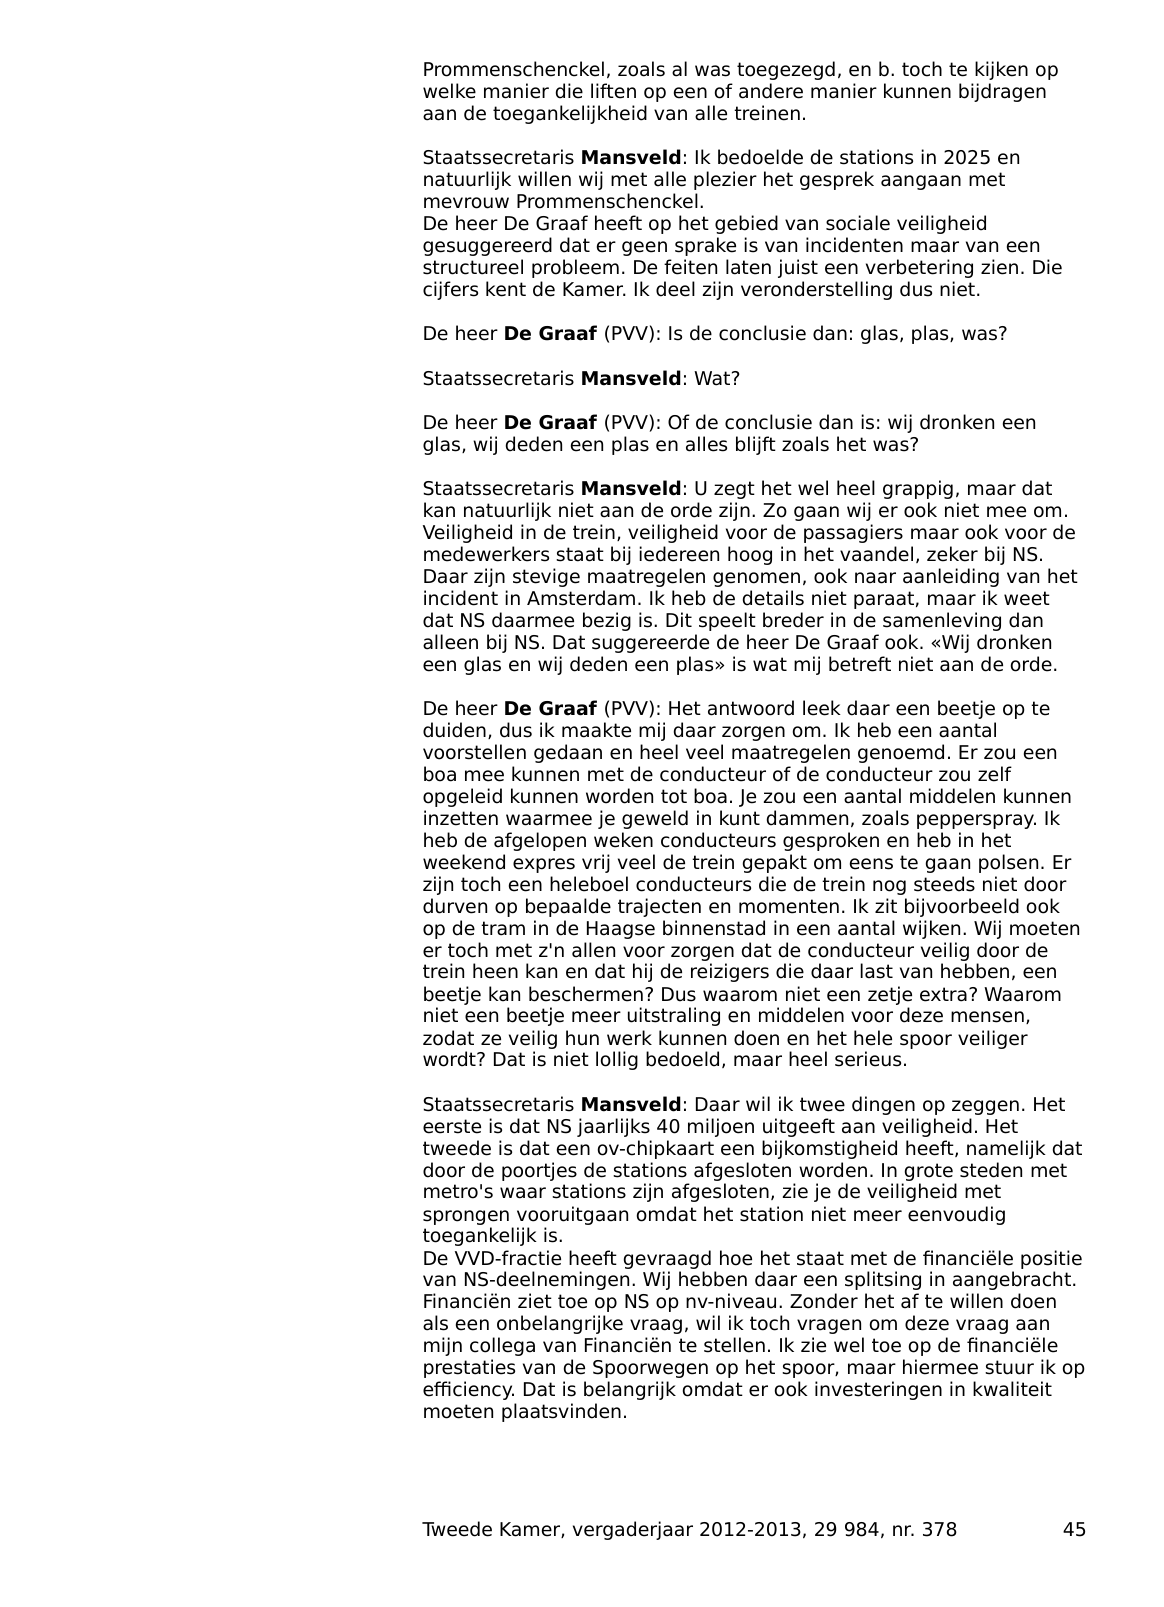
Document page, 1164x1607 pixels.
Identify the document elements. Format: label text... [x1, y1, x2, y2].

text Staatssecretaris Mansveld: Daar wil ik twee dingen op zeggen. Het eerste is dat NS jaarlijks 40 miljoen uitgeeft aan veiligheid. Het tweede is dat een ov-chipkaart een bijkomstigheid heeft, namelijk dat door de poortjes de stations afgesloten worden. In grote steden met metro's waar stations zijn afgesloten, zie je de veiligheid met sprongen vooruitgaan omdat het station niet meer eenvoudig toegankelijk is. [422, 1093, 1087, 1247]
text Staatssecretaris Mansveld: Wat? [422, 367, 1087, 389]
text Staatssecretaris Mansveld: U zegt het wel heel grappig, maar dat kan natuurlijk niet aan de orde zijn. Zo gaan wij er ook niet mee om. Veiligheid in de trein, veiligheid voor de passagiers maar ook voor de medewerkers staat bij iedereen hoog in het vaandel, zeker bij NS. Daar zijn stevige maatregelen genomen, ook naar aanleiding van het incident in Amsterdam. Ik heb de details niet paraat, maar ik weet dat NS daarmee bezig is. Dit speelt breder in de samenleving dan alleen bij NS. Dat suggereerde de heer De Graaf ook. «Wij dronken een glas en wij deden een plas» is wat mij betreft niet aan de orde. [422, 478, 1087, 676]
text De heer De Graaf heeft op het gebied van sociale veiligheid gesuggereerd dat er geen sprake is van incidenten maar van een structureel probleem. De feiten laten juist een verbetering zien. Die cijfers kent de Kamer. Ik deel zijn veronderstelling dus niet. [422, 213, 1087, 301]
text Prommenschenckel, zoals al was toegezegd, en b. toch te kijken op welke manier die liften op een of andere manier kunnen bijdragen aan de toegankelijkheid van alle treinen. [422, 59, 1087, 125]
text De heer De Graaf (PVV): Het antwoord leek daar een beetje op te duiden, dus ik maakte mij daar zorgen om. Ik heb een aantal voorstellen gedaan en heel veel maatregelen genoemd. Er zou een boa mee kunnen met de conducteur of de conducteur zou zelf opgeleid kunnen worden tot boa. Je zou een aantal middelen kunnen inzetten waarmee je geweld in kunt dammen, zoals pepperspray. Ik heb de afgelopen weken conducteurs gesproken en heb in het weekend expres vrij veel de trein gepakt om eens te gaan polsen. Er zijn toch een heleboel conducteurs die de trein nog steeds niet door durven op bepaalde trajecten en momenten. Ik zit bijvoorbeeld ook op de tram in de Haagse binnenstad in een aantal wijken. Wij moeten er toch met z'n allen voor zorgen dat de conducteur veilig door de trein heen kan en dat hij de reizigers die daar last van hebben, een beetje kan beschermen? Dus waarom niet een zetje extra? Waarom niet een beetje meer uitstraling en middelen voor deze mensen, zodat ze veilig hun werk kunnen doen en het hele spoor veiliger wordt? Dat is niet lollig bedoeld, maar heel serieus. [422, 698, 1087, 1071]
text De VVD-fractie heeft gevraagd hoe het staat met de financiële positie van NS-deelnemingen. Wij hebben daar een splitsing in aangebracht. Financiën ziet toe op NS op nv-niveau. Zonder het af te willen doen als een onbelangrijke vraag, wil ik toch vragen om deze vraag aan mijn collega van Financiën te stellen. Ik zie wel toe op de financiële prestaties van de Spoorwegen op het spoor, maar hiermee stuur ik op efficiency. Dat is belangrijk omdat er ook investeringen in kwaliteit moeten plaatsvinden. [422, 1247, 1087, 1423]
text De heer De Graaf (PVV): Is de conclusie dan: glas, plas, was? [422, 323, 1087, 345]
text De heer De Graaf (PVV): Of de conclusie dan is: wij dronken een glas, wij deden een plas en alles blijft zoals het was? [422, 412, 1087, 456]
text Staatssecretaris Mansveld: Ik bedoelde de stations in 2025 en natuurlijk willen wij met alle plezier het gesprek aangaan met mevrouw Prommenschenckel. [422, 147, 1087, 213]
